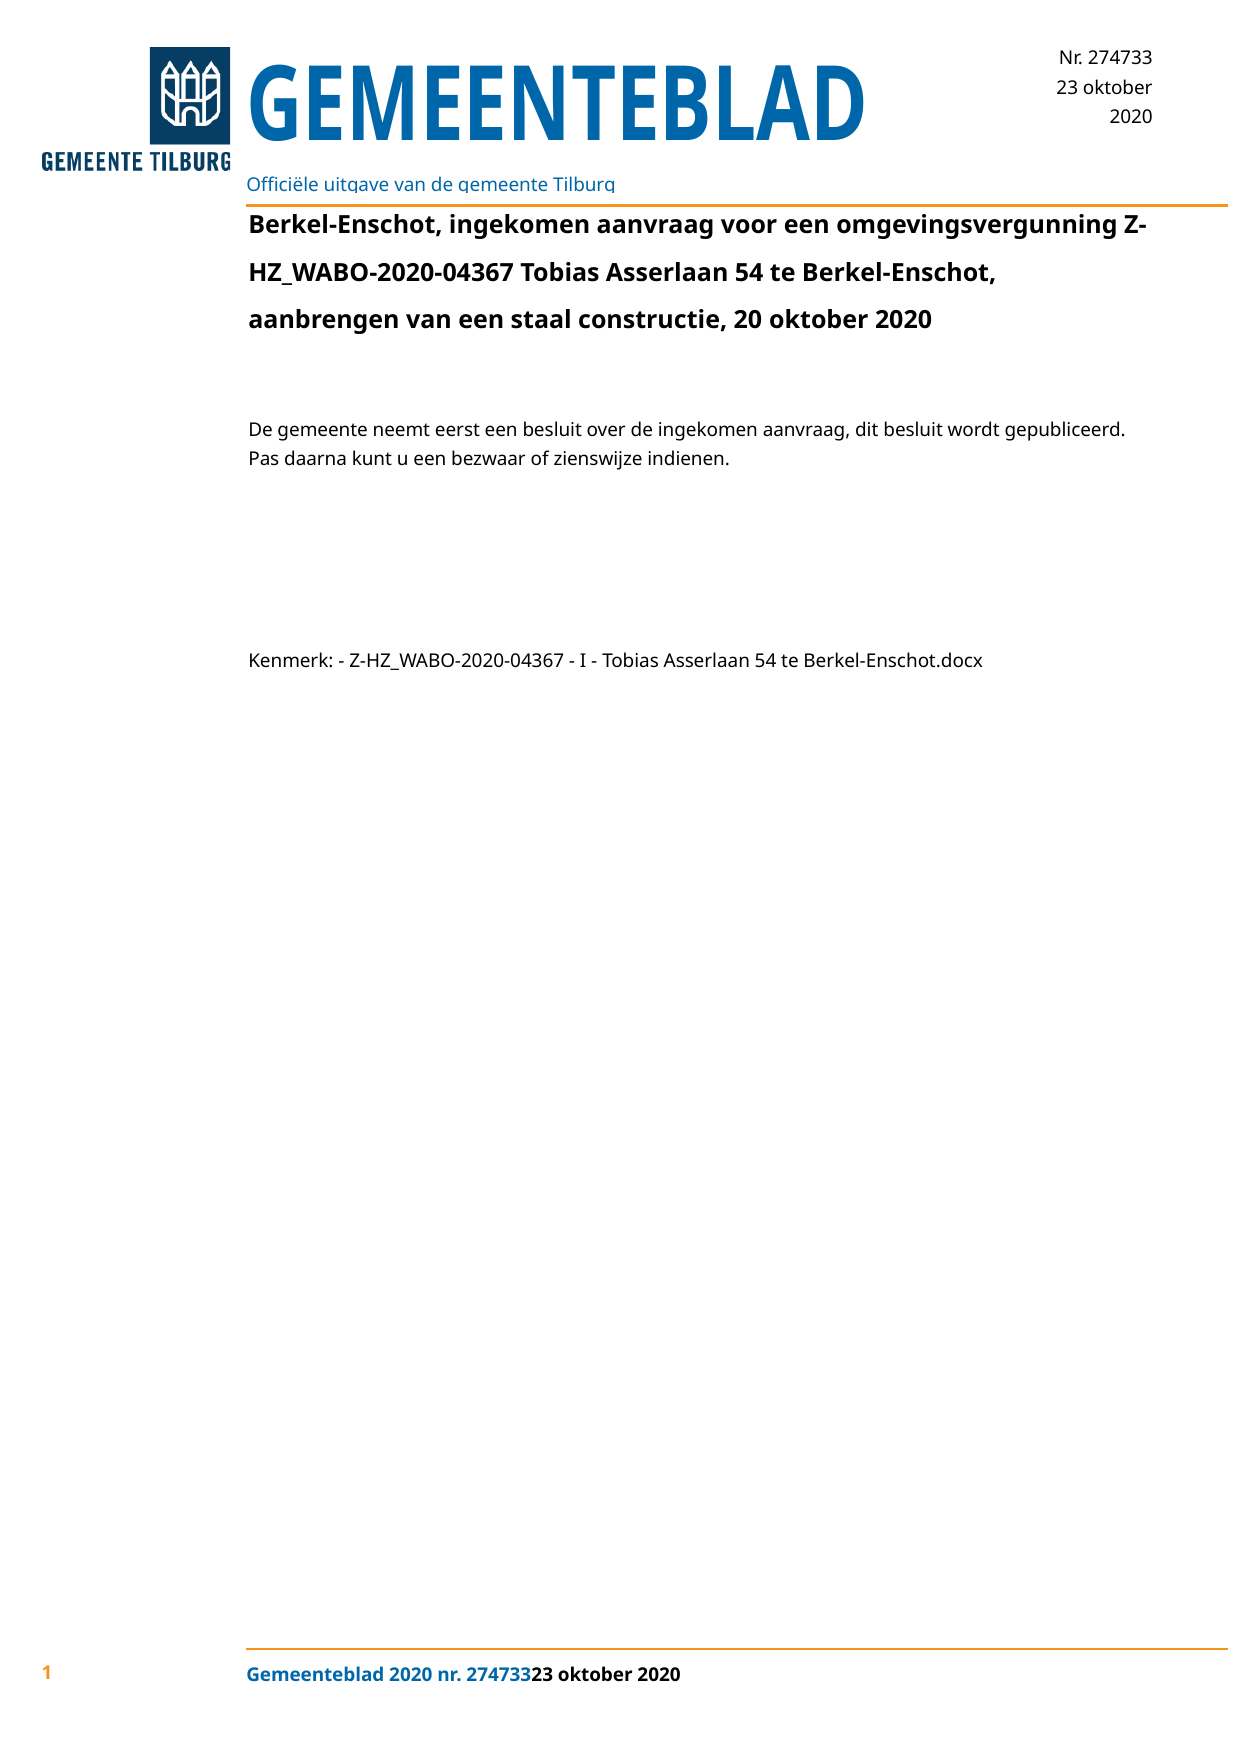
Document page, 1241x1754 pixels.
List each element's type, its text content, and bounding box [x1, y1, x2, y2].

text Kenmerk: - Z-HZ_WABO-2020-04367 - I - Tobias Asserlaan 54 te Berkel-Enschot.docx [248, 647, 1152, 673]
text Berkel-Enschot, ingekomen aanvraag voor een omgevingsvergunning Z-HZ_WABO-2020-04367 Tobias Asserlaan 54 te Berkel-Enschot, aanbrengen van een staal constructie, 20 oktober 2020 [248, 207, 1152, 336]
picture [41, 47, 231, 172]
text De gemeente neemt eerst een besluit over de ingekomen aanvraag, dit besluit wordt gepubliceerd. Pas daarna kunt u een bezwaar of zienswijze indienen. [248, 416, 1152, 471]
